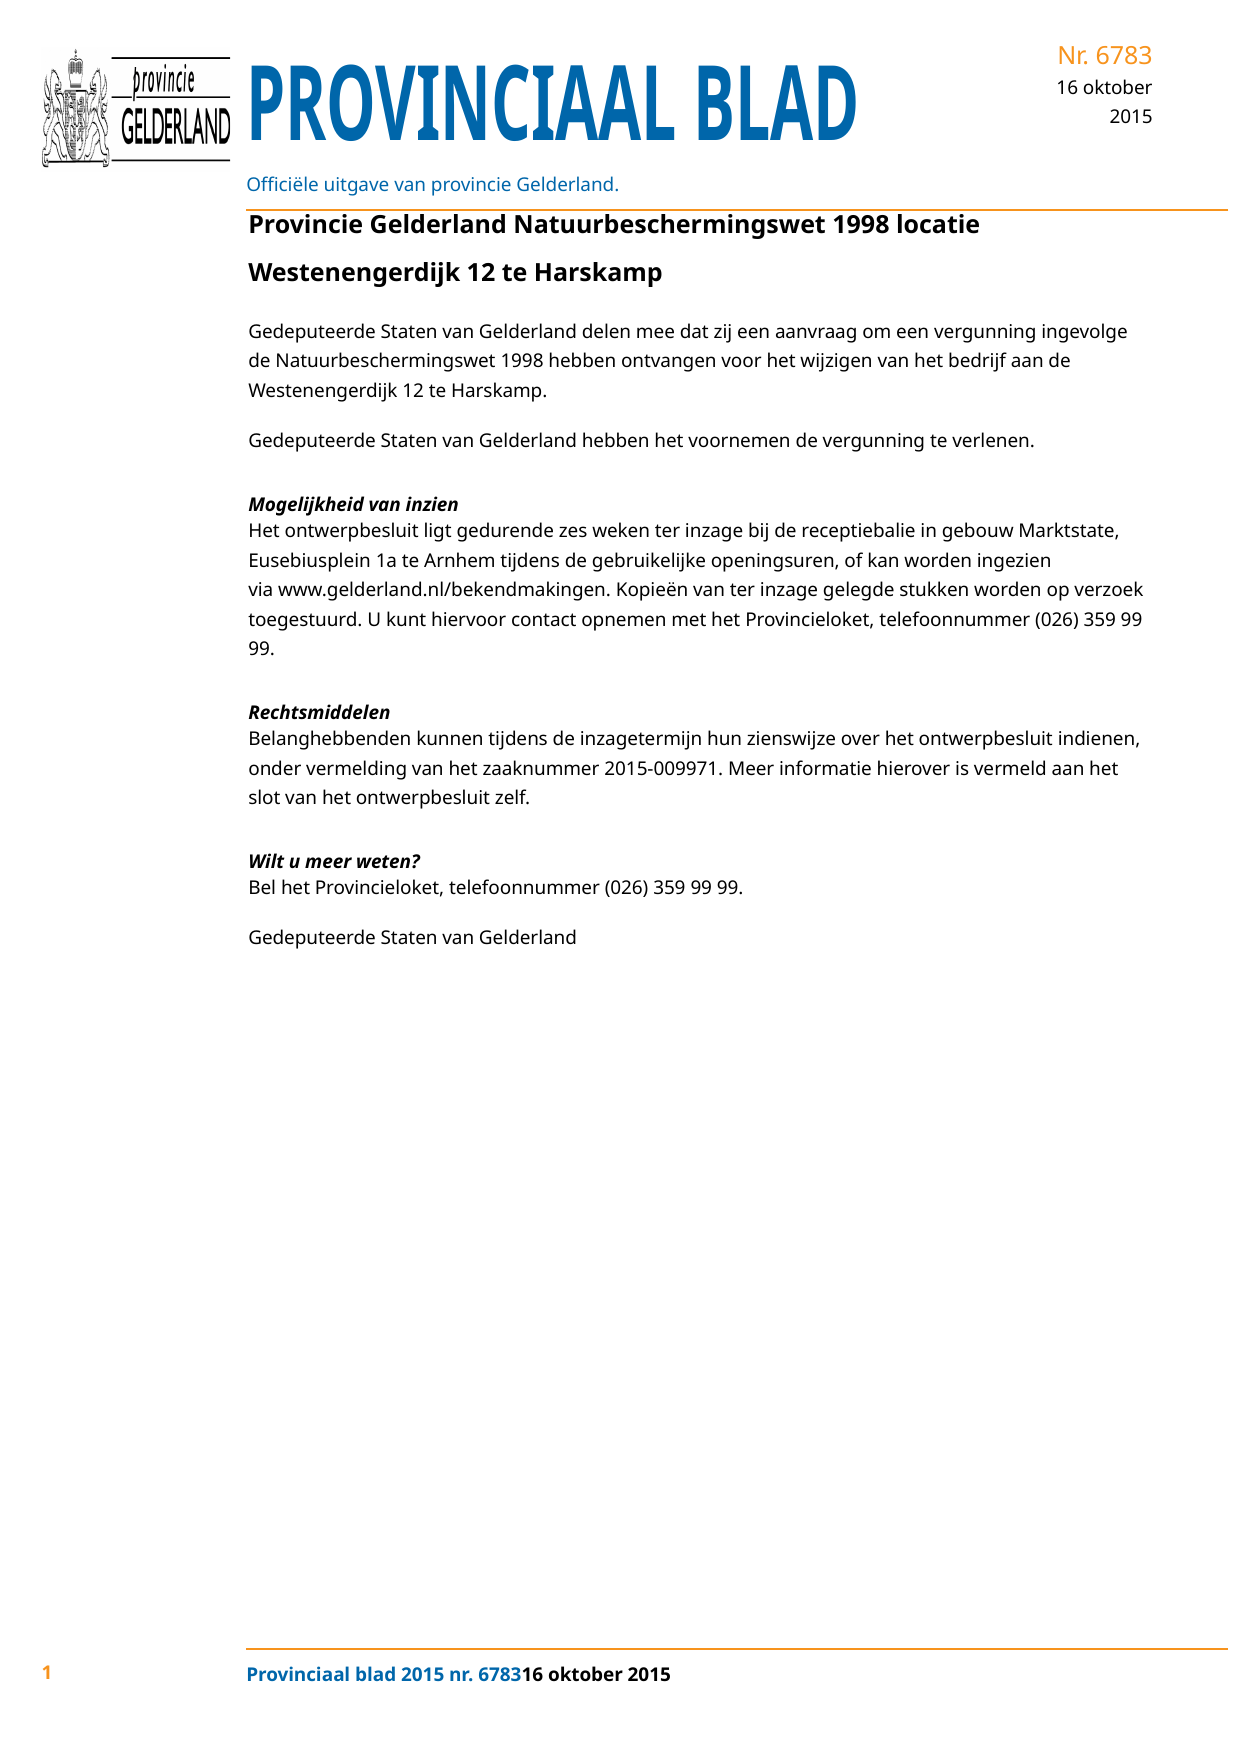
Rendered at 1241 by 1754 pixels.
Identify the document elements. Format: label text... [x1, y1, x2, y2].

text Bel het Provincieloket, telefoonnummer (026) 359 99 99. [248, 874, 1152, 900]
picture [41, 47, 231, 172]
text Provincie Gelderland Natuurbeschermingswet 1998 locatie Westenengerdijk 12 te Harskamp [248, 211, 1152, 288]
text Rechtsmiddelen [248, 699, 1152, 725]
text Gedeputeerde Staten van Gelderland [248, 924, 1152, 950]
text Wilt u meer weten? [248, 848, 1152, 874]
text Gedeputeerde Staten van Gelderland delen mee dat zij een aanvraag om een vergunning ingevolge de Natuurbeschermingswet 1998 hebben ontvangen voor het wijzigen van het bedrijf aan de Westenengerdijk 12 te Harskamp. [248, 318, 1152, 403]
text Mogelijkheid van inzien [248, 491, 1152, 517]
text Belanghebbenden kunnen tijdens de inzagetermijn hun zienswijze over het ontwerpbesluit indienen, onder vermelding van het zaaknummer 2015-009971. Meer informatie hierover is vermeld aan het slot van het ontwerpbesluit zelf. [248, 725, 1152, 810]
text Het ontwerpbesluit ligt gedurende zes weken ter inzage bij de receptiebalie in gebouw Marktstate, Eusebiusplein 1a te Arnhem tijdens de gebruikelijke openingsuren, of kan worden ingezien via www.gelderland.nl/bekendmakingen. Kopieën van ter inzage gelegde stukken worden op verzoek toegestuurd. U kunt hiervoor contact opnemen met het Provincieloket, telefoonnummer (026) 359 99 99. [248, 517, 1152, 661]
text Gedeputeerde Staten van Gelderland hebben het voornemen de vergunning te verlenen. [248, 427, 1152, 453]
